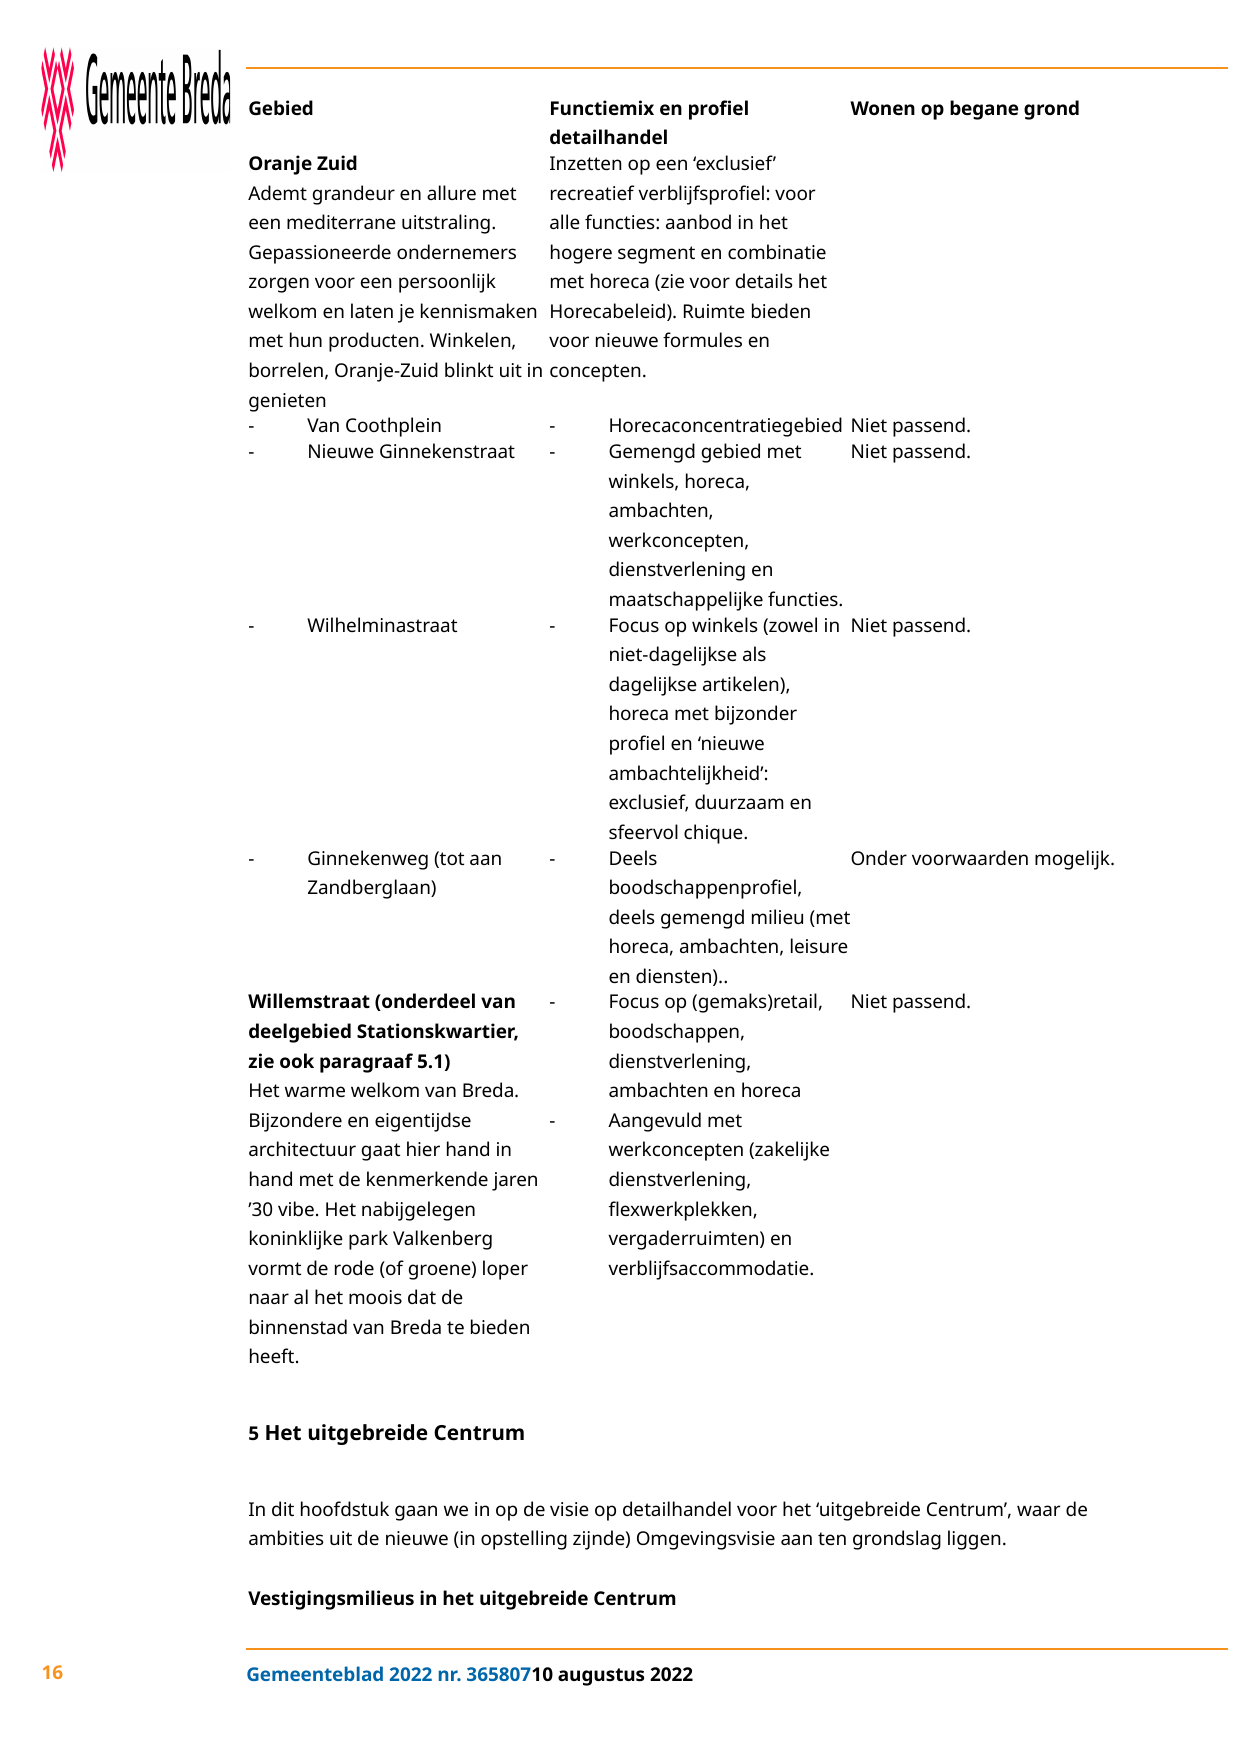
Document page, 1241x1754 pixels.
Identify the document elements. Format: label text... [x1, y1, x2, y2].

table_cell Van Coothplein [248, 413, 549, 438]
table_header Functiemix en profiel detailhandel [549, 95, 850, 150]
table_cell Willemstraat (onderdeel van deelgebied Stationskwartier, zie ook paragraaf 5.1) Het warme welkom van Breda. Bijzondere en eigentijdse architectuur gaat hier hand in hand met de kenmerkende jaren ’30 vibe. Het nabijgelegen koninklijke park Valkenberg vormt de rode (of groene) loper naar al het moois dat de binnenstad van Breda te bieden heeft. [248, 989, 549, 1369]
table_cell Oranje Zuid Ademt grandeur en allure met een mediterrane uitstraling. Gepassioneerde ondernemers zorgen voor een persoonlijk welkom en laten je kennismaken met hun producten. Winkelen, borrelen, Oranje-Zuid blinkt uit in genieten [248, 150, 549, 412]
table_cell Niet passend. [850, 989, 1152, 1369]
table_cell Inzetten op een ‘exclusief’ recreatief verblijfsprofiel: voor alle functies: aanbod in het hogere segment en combinatie met horeca (zie voor details het Horecabeleid). Ruimte bieden voor nieuwe formules en concepten. [549, 150, 850, 412]
table_header Vestigingsmilieus in het uitgebreide Centrum [248, 1585, 1152, 1611]
table_header Wonen op begane grond [850, 95, 1152, 150]
table_header Gebied [248, 95, 549, 150]
text In dit hoofdstuk gaan we in op de visie op detailhandel voor het ‘uitgebreide Centrum’, waar de ambities uit de nieuwe (in opstelling zijnde) Omgevingsvisie aan ten grondslag liggen. [248, 1496, 1152, 1551]
table_cell Niet passend. [850, 438, 1152, 612]
table_cell Gemengd gebied met winkels, horeca, ambachten, werkconcepten, dienstverlening en maatschappelijke functies. [549, 438, 850, 612]
table_cell Onder voorwaarden mogelijk. [850, 845, 1152, 989]
table_cell Nieuwe Ginnekenstraat [248, 438, 549, 612]
table_cell Deels boodschappenprofiel, deels gemengd milieu (met horeca, ambachten, leisure en diensten).. [549, 845, 850, 989]
table_cell Ginnekenweg (tot aan Zandberglaan) [248, 845, 549, 989]
table_cell Niet passend. [850, 413, 1152, 438]
picture [41, 47, 231, 172]
table_cell Focus op (gemaks)retail, boodschappen, dienstverlening, ambachten en horeca Aangevuld met werkconcepten (zakelijke dienstverlening, flexwerkplekken, vergaderruimten) en verblijfsaccommodatie. [549, 989, 850, 1369]
table_cell Wilhelminastraat [248, 612, 549, 845]
table_cell Focus op winkels (zowel in niet-dagelijkse als dagelijkse artikelen), horeca met bijzonder profiel en ‘nieuwe ambachtelijkheid’: exclusief, duurzaam en sfeervol chique. [549, 612, 850, 845]
table_cell [850, 150, 1152, 412]
table_cell Niet passend. [850, 612, 1152, 845]
table_cell Horecaconcentratiegebied [549, 413, 850, 438]
text 5 Het uitgebreide Centrum [248, 1418, 1152, 1447]
